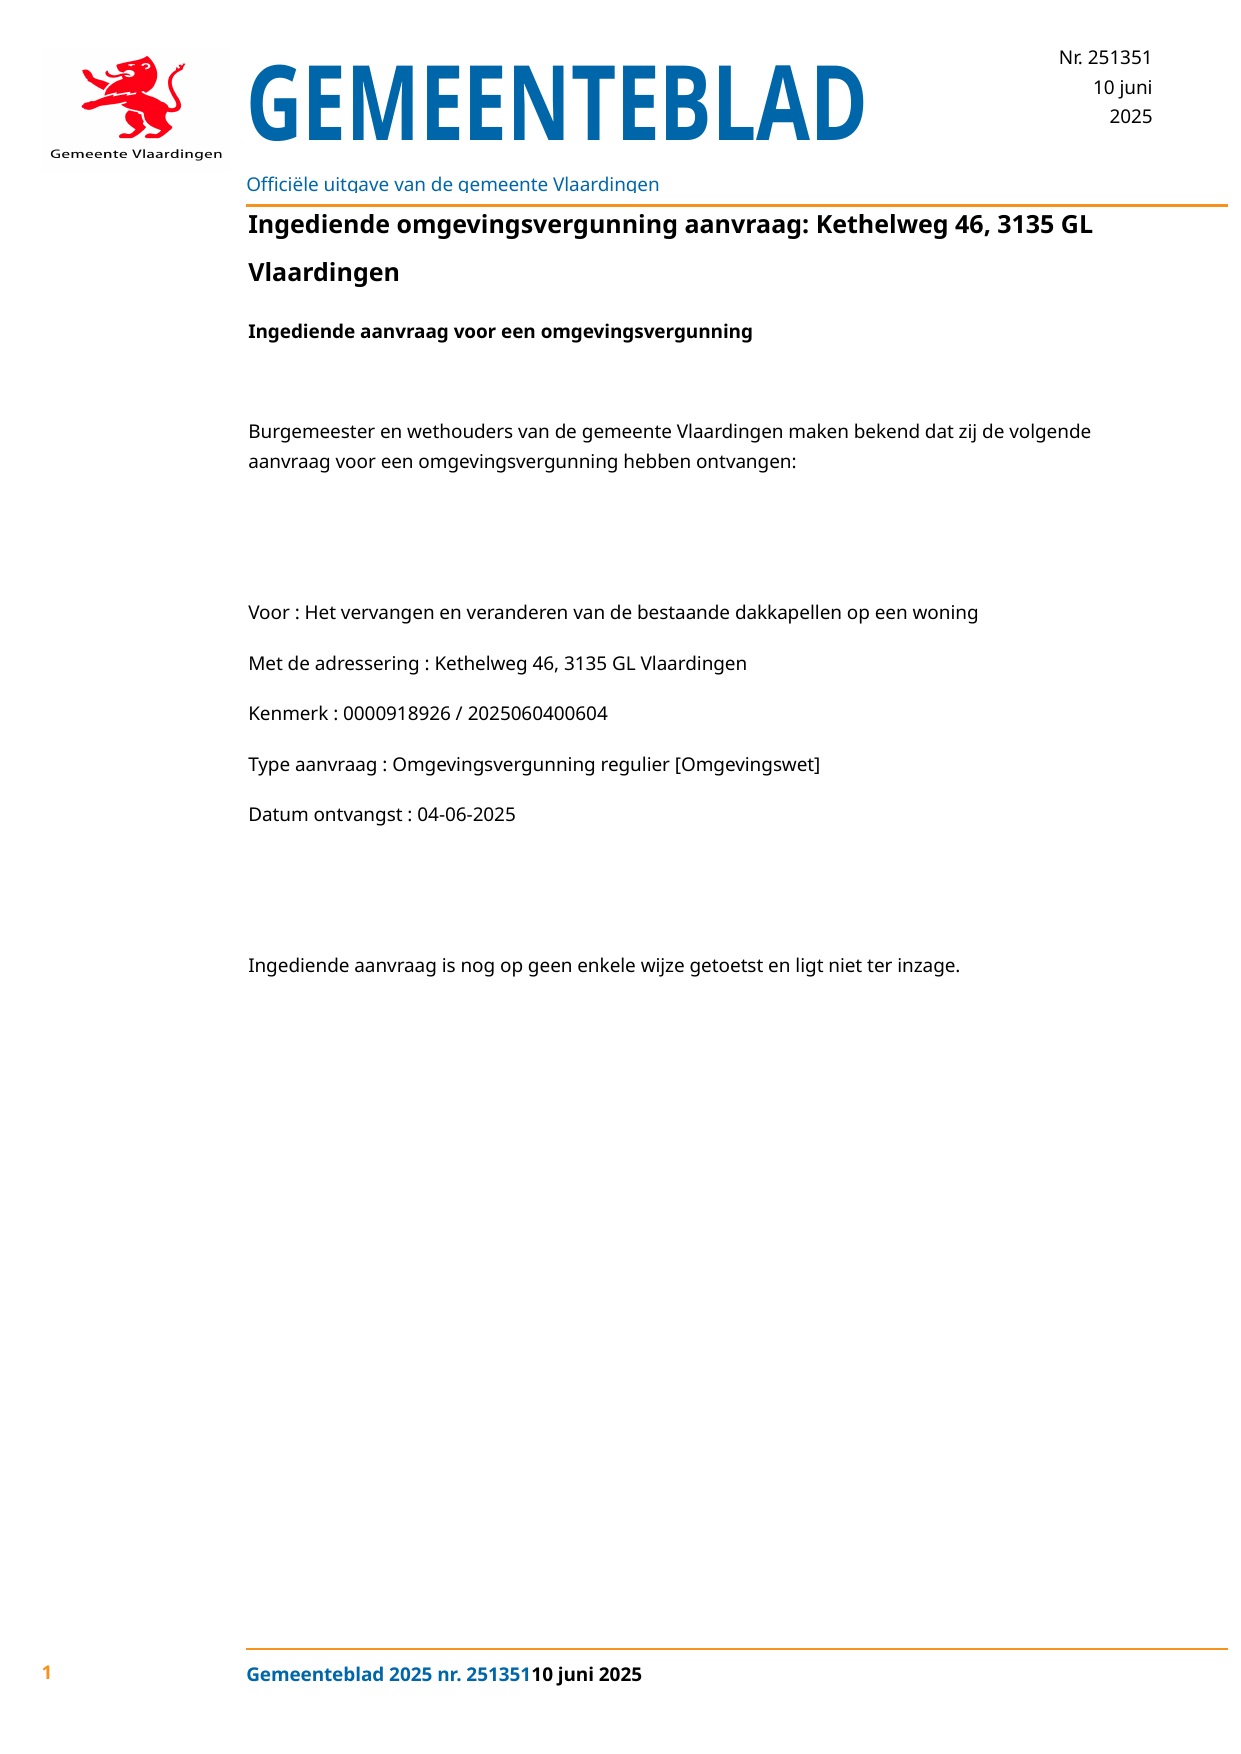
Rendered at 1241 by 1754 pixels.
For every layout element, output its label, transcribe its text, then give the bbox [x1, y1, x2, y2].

text Ingediende aanvraag is nog op geen enkele wijze getoetst en ligt niet ter inzage. [248, 952, 1152, 978]
picture [41, 47, 231, 172]
text Burgemeester en wethouders van de gemeente Vlaardingen maken bekend dat zij de volgende aanvraag voor een omgevingsvergunning hebben ontvangen: [248, 419, 1152, 474]
text Datum ontvangst : 04-06-2025 [248, 801, 1152, 827]
text Met de adressering : Kethelweg 46, 3135 GL Vlaardingen [248, 650, 1152, 676]
text Kenmerk : 0000918926 / 2025060400604 [248, 700, 1152, 726]
text Ingediende aanvraag voor een omgevingsvergunning [248, 318, 1152, 344]
text Voor : Het vervangen en veranderen van de bestaande dakkapellen op een woning [248, 599, 1152, 625]
text Type aanvraag : Omgevingsvergunning regulier [Omgevingswet] [248, 751, 1152, 777]
text Ingediende omgevingsvergunning aanvraag: Kethelweg 46, 3135 GL Vlaardingen [248, 207, 1152, 288]
